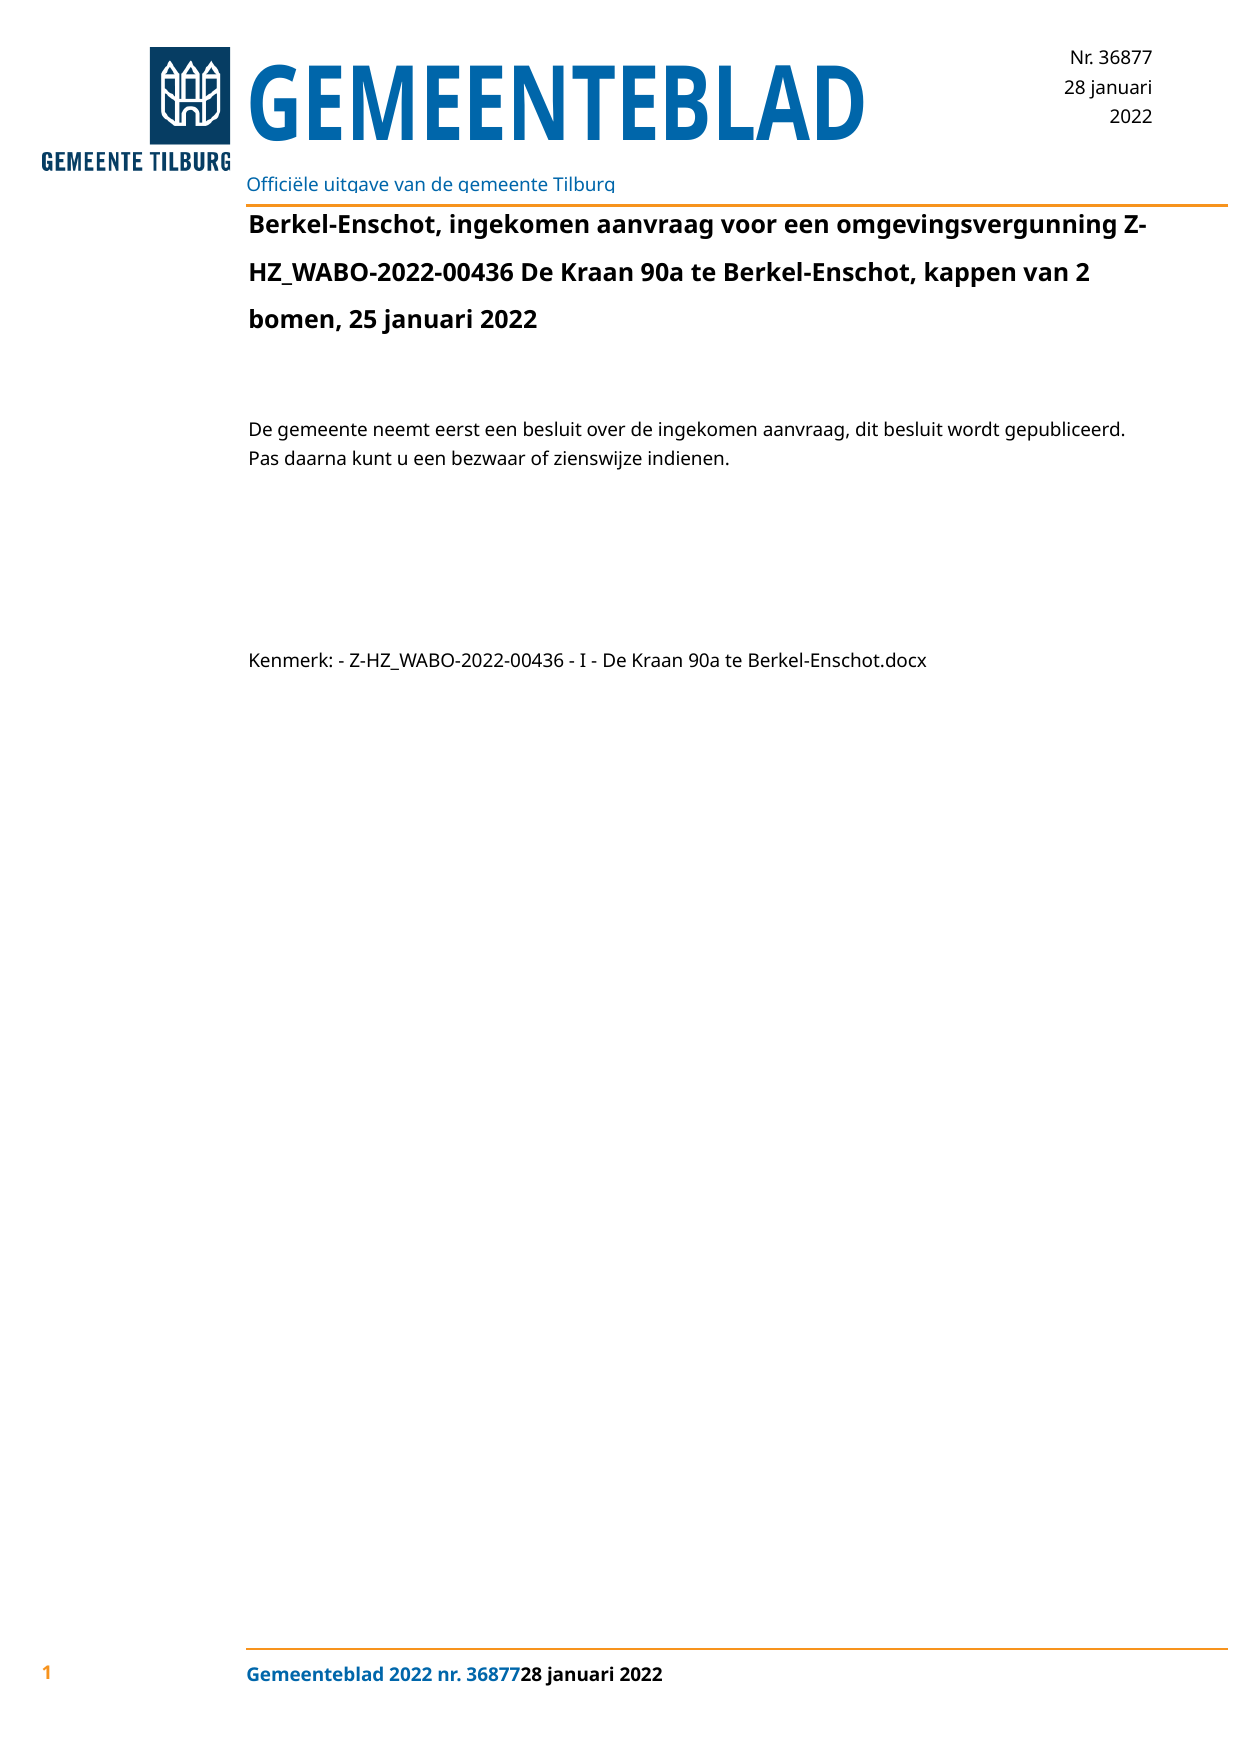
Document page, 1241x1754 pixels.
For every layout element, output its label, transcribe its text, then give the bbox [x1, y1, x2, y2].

picture [41, 47, 231, 172]
text Berkel-Enschot, ingekomen aanvraag voor een omgevingsvergunning Z-HZ_WABO-2022-00436 De Kraan 90a te Berkel-Enschot, kappen van 2 bomen, 25 januari 2022 [248, 207, 1152, 336]
text De gemeente neemt eerst een besluit over de ingekomen aanvraag, dit besluit wordt gepubliceerd. Pas daarna kunt u een bezwaar of zienswijze indienen. [248, 416, 1152, 471]
text Kenmerk: - Z-HZ_WABO-2022-00436 - I - De Kraan 90a te Berkel-Enschot.docx [248, 647, 1152, 673]
